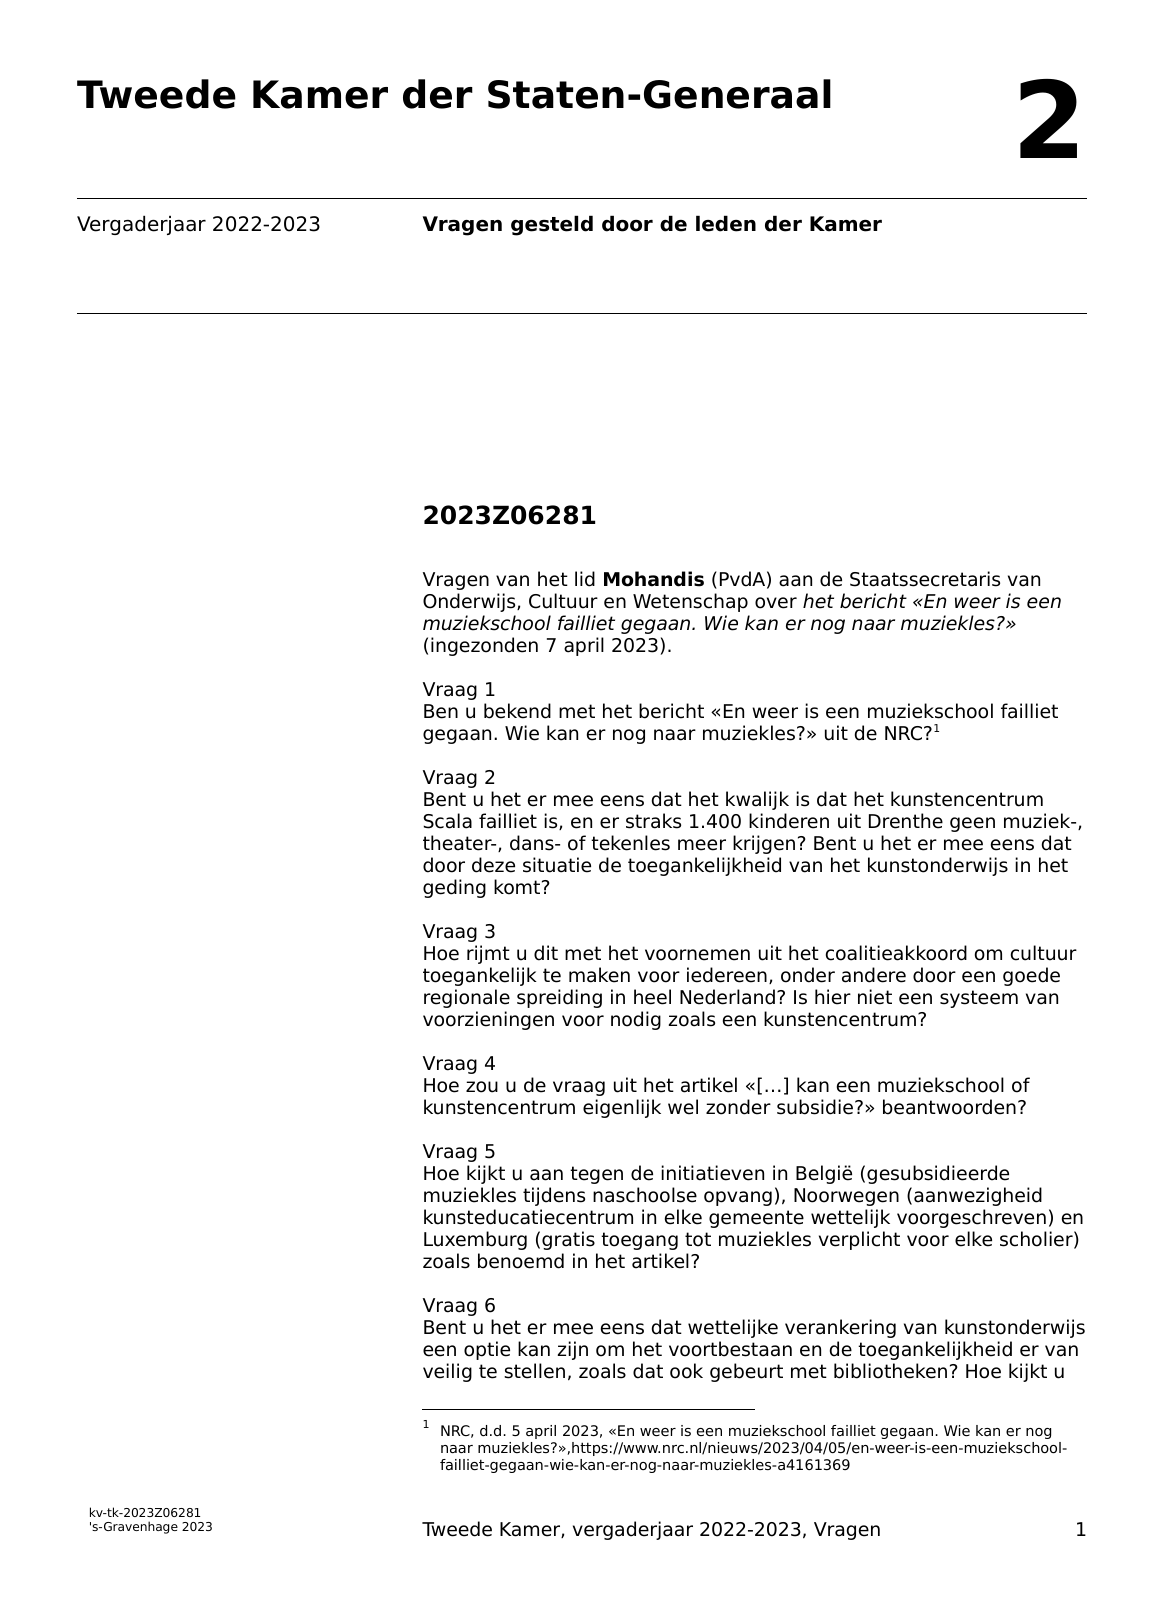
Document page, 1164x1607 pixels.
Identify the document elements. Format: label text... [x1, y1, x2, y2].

table_header Tweede Kamer der Staten-Generaal [77, 59, 886, 198]
text Vraag 6 [422, 1295, 1087, 1317]
table_header 2 [886, 59, 1087, 198]
text Bent u het er mee eens dat wettelijke verankering van kunstonderwijs een optie kan zijn om het voortbestaan en de toegankelijkheid er van veilig te stellen, zoals dat ook gebeurt met bibliotheken? Hoe kijkt u [422, 1317, 1087, 1383]
text Hoe zou u de vraag uit het artikel «[…] kan een muziekschool of kunstencentrum eigenlijk wel zonder subsidie?» beantwoorden? [422, 1075, 1087, 1119]
text Vraag 3 [422, 921, 1087, 943]
text Ben u bekend met het bericht «En weer is een muziekschool failliet gegaan. Wie kan er nog naar muziekles?» uit de NRC? [422, 701, 1087, 745]
text Vraag 5 [422, 1141, 1087, 1163]
text 2023Z06281 [422, 501, 1087, 531]
text Hoe rijmt u dit met het voornemen uit het coalitieakkoord om cultuur toegankelijk te maken voor iedereen, onder andere door een goede regionale spreiding in heel Nederland? Is hier niet een systeem van voorzieningen voor nodig zoals een kunstencentrum? [422, 943, 1087, 1031]
text Bent u het er mee eens dat het kwalijk is dat het kunstencentrum Scala failliet is, en er straks 1.400 kinderen uit Drenthe geen muziek-, theater-, dans- of tekenles meer krijgen? Bent u het er mee eens dat door deze situatie de toegankelijkheid van het kunstonderwijs in het geding komt? [422, 789, 1087, 899]
text NRC, d.d. 5 april 2023, «En weer is een muziekschool failliet gegaan. Wie kan er nog naar muziekles?»,https://www.nrc.nl/nieuws/2023/04/05/en-weer-is-een-muziekschool-failliet-gegaan-wie-kan-er-nog-naar-muziekles-a4161369 [422, 1418, 1087, 1474]
table_cell Vragen gesteld door de leden der Kamer [422, 199, 1087, 313]
text Hoe kijkt u aan tegen de initiatieven in België (gesubsidieerde muziekles tijdens naschoolse opvang), Noorwegen (aanwezigheid kunsteducatiecentrum in elke gemeente wettelijk voorgeschreven) en Luxemburg (gratis toegang tot muziekles verplicht voor elke scholier) zoals benoemd in het artikel? [422, 1163, 1087, 1273]
text Vraag 4 [422, 1053, 1087, 1075]
text kv-tk-2023Z06281 [88, 1506, 323, 1520]
text Vraag 1 [422, 679, 1087, 701]
text 's-Gravenhage 2023 [88, 1520, 323, 1534]
table_cell Vergaderjaar 2022-2023 [77, 199, 422, 313]
text Vragen van het lid Mohandis (PvdA) aan de Staatssecretaris van Onderwijs, Cultuur en Wetenschap over het bericht «En weer is een muziekschool failliet gegaan. Wie kan er nog naar muziekles?» (ingezonden 7 april 2023). [422, 569, 1087, 657]
text Vraag 2 [422, 767, 1087, 789]
